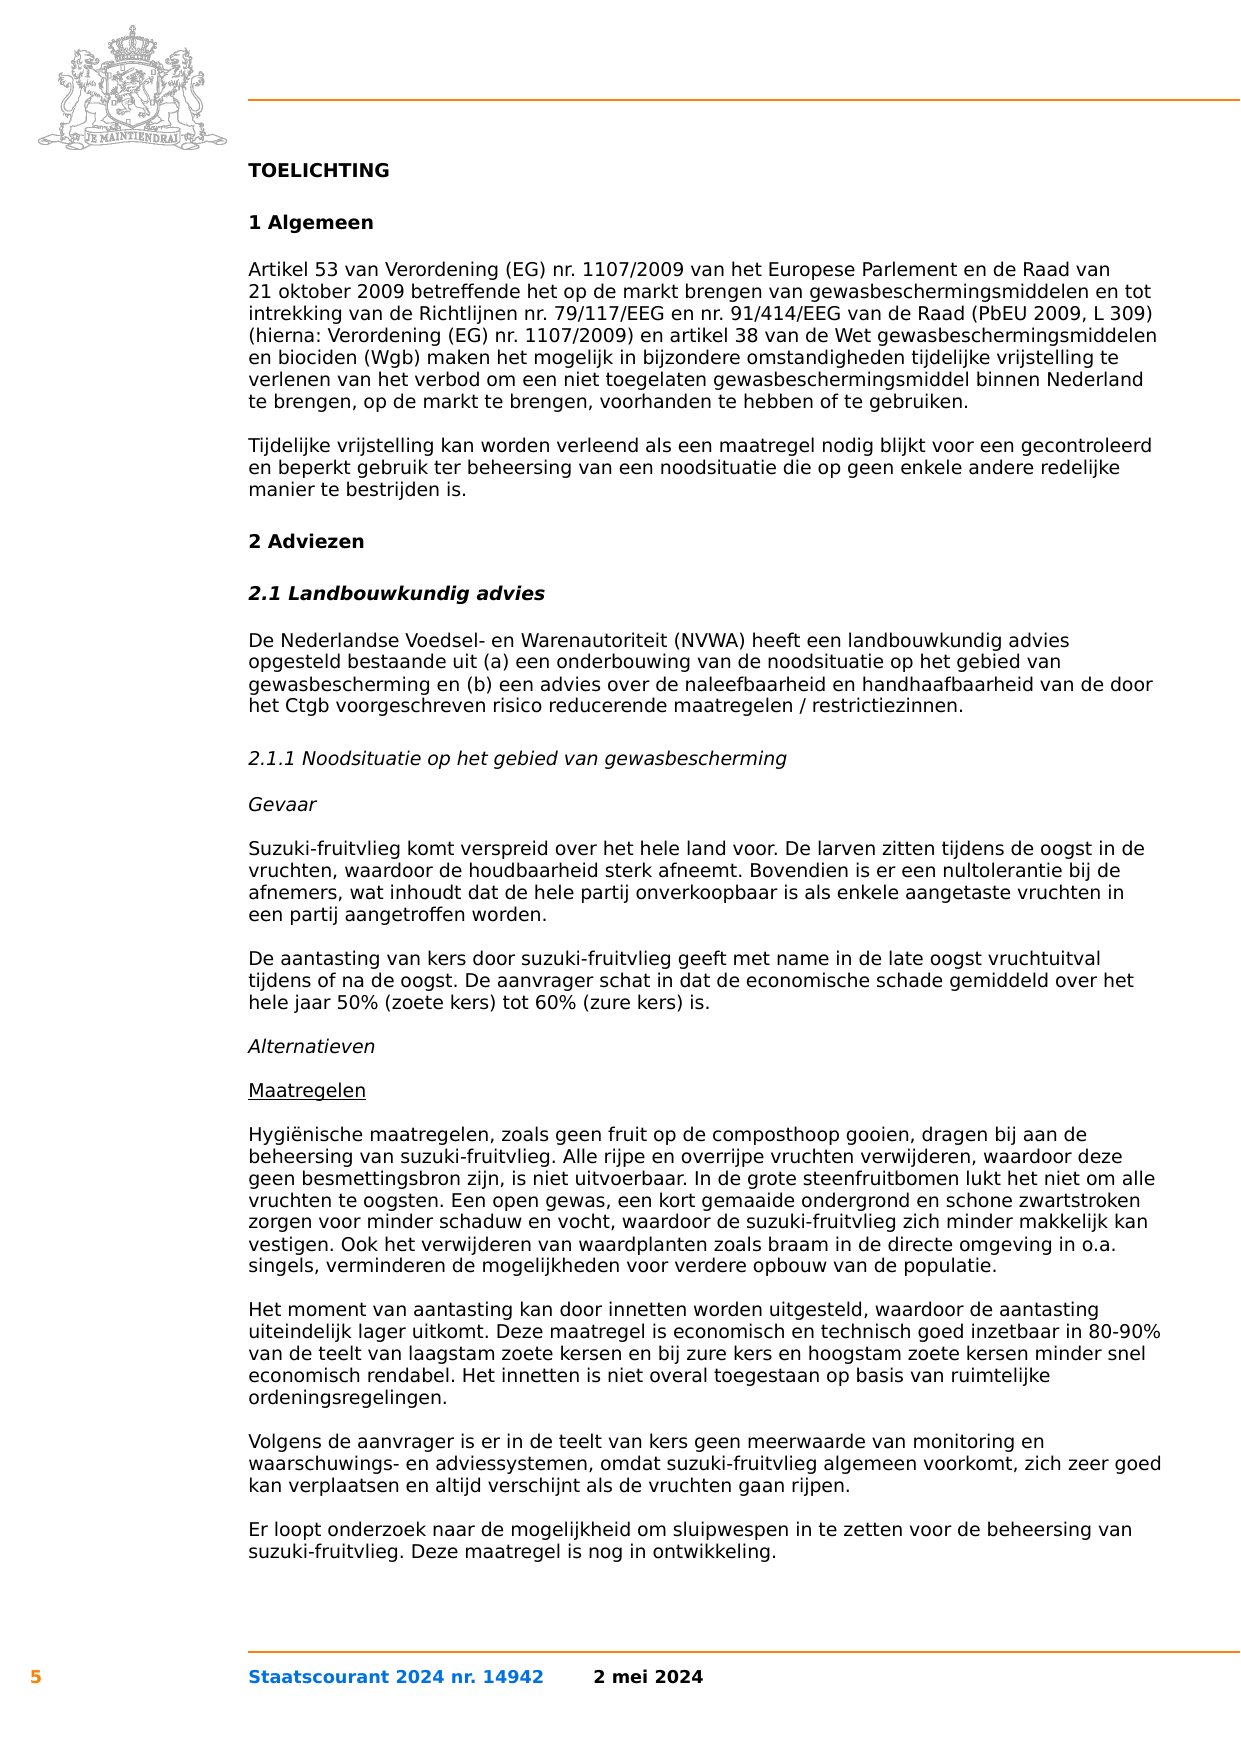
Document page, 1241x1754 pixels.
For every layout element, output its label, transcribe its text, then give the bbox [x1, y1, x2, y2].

text De Nederlandse Voedsel- en Warenautoriteit (NVWA) heeft een landbouwkundig advies opgesteld bestaande uit (a) een onderbouwing van de noodsituatie op het gebied van gewasbescherming en (b) een advies over de naleefbaarheid en handhaafbaarheid van de door het Ctgb voorgeschreven risico reducerende maatregelen / restrictiezinnen. [248, 629, 1163, 717]
subtitle Alternatieven [248, 1036, 1163, 1058]
text Het moment van aantasting kan door innetten worden uitgesteld, waardoor de aantasting uiteindelijk lager uitkomt. Deze maatregel is economisch en technisch goed inzetbaar in 80-90% van de teelt van laagstam zoete kersen en bij zure kers en hoogstam zoete kersen minder snel economisch rendabel. Het innetten is niet overal toegestaan op basis van ruimtelijke ordeningsregelingen. [248, 1299, 1163, 1409]
subtitle Maatregelen [248, 1080, 1163, 1102]
picture [38, 25, 227, 150]
text Er loopt onderzoek naar de mogelijkheid om sluipwespen in te zetten voor de beheersing van suzuki-fruitvlieg. Deze maatregel is nog in ontwikkeling. [248, 1519, 1163, 1563]
subtitle Gevaar [248, 794, 1163, 816]
subtitle 2 Adviezen [248, 531, 1163, 552]
text Tijdelijke vrijstelling kan worden verleend als een maatregel nodig blijkt voor een gecontroleerd en beperkt gebruik ter beheersing van een noodsituatie die op geen enkele andere redelijke manier te bestrijden is. [248, 434, 1163, 501]
text Suzuki-fruitvlieg komt verspreid over het hele land voor. De larven zitten tijdens de oogst in de vruchten, waardoor de houdbaarheid sterk afneemt. Bovendien is er een nultolerantie bij de afnemers, wat inhoudt dat de hele partij onverkoopbaar is als enkele aangetaste vruchten in een partij aangetroffen worden. [248, 838, 1163, 926]
text Hygiënische maatregelen, zoals geen fruit op de composthoop gooien, dragen bij aan de beheersing van suzuki-fruitvlieg. Alle rijpe en overrijpe vruchten verwijderen, waardoor deze geen besmettingsbron zijn, is niet uitvoerbaar. In de grote steenfruitbomen lukt het niet om alle vruchten te oogsten. Een open gewas, een kort gemaaide ondergrond en schone zwartstroken zorgen voor minder schaduw en vocht, waardoor de suzuki-fruitvlieg zich minder makkelijk kan vestigen. Ook het verwijderen van waardplanten zoals braam in de directe omgeving in o.a. singels, verminderen de mogelijkheden voor verdere opbouw van de populatie. [248, 1123, 1163, 1277]
subtitle 2.1.1 Noodsituatie op het gebied van gewasbescherming [248, 747, 1163, 769]
subtitle 2.1 Landbouwkundig advies [248, 582, 1163, 604]
text Artikel 53 van Verordening (EG) nr. 1107/2009 van het Europese Parlement en de Raad van 21 oktober 2009 betreffende het op de markt brengen van gewasbeschermingsmiddelen en tot intrekking van de Richtlijnen nr. 79/117/EEG en nr. 91/414/EEG van de Raad (PbEU 2009, L 309) (hierna: Verordening (EG) nr. 1107/2009) en artikel 38 van de Wet gewasbeschermingsmiddelen en biociden (Wgb) maken het mogelijk in bijzondere omstandigheden tijdelijke vrijstelling te verlenen van het verbod om een niet toegelaten gewasbeschermingsmiddel binnen Nederland te brengen, op de markt te brengen, voorhanden te hebben of te gebruiken. [248, 259, 1163, 413]
text Volgens de aanvrager is er in de teelt van kers geen meerwaarde van monitoring en waarschuwings- en adviessystemen, omdat suzuki-fruitvlieg algemeen voorkomt, zich zeer goed kan verplaatsen en altijd verschijnt als de vruchten gaan rijpen. [248, 1431, 1163, 1497]
text De aantasting van kers door suzuki-fruitvlieg geeft met name in de late oogst vruchtuitval tijdens of na de oogst. De aanvrager schat in dat de economische schade gemiddeld over het hele jaar 50% (zoete kers) tot 60% (zure kers) is. [248, 948, 1163, 1014]
subtitle TOELICHTING [248, 160, 1163, 182]
subtitle 1 Algemeen [248, 212, 1163, 234]
